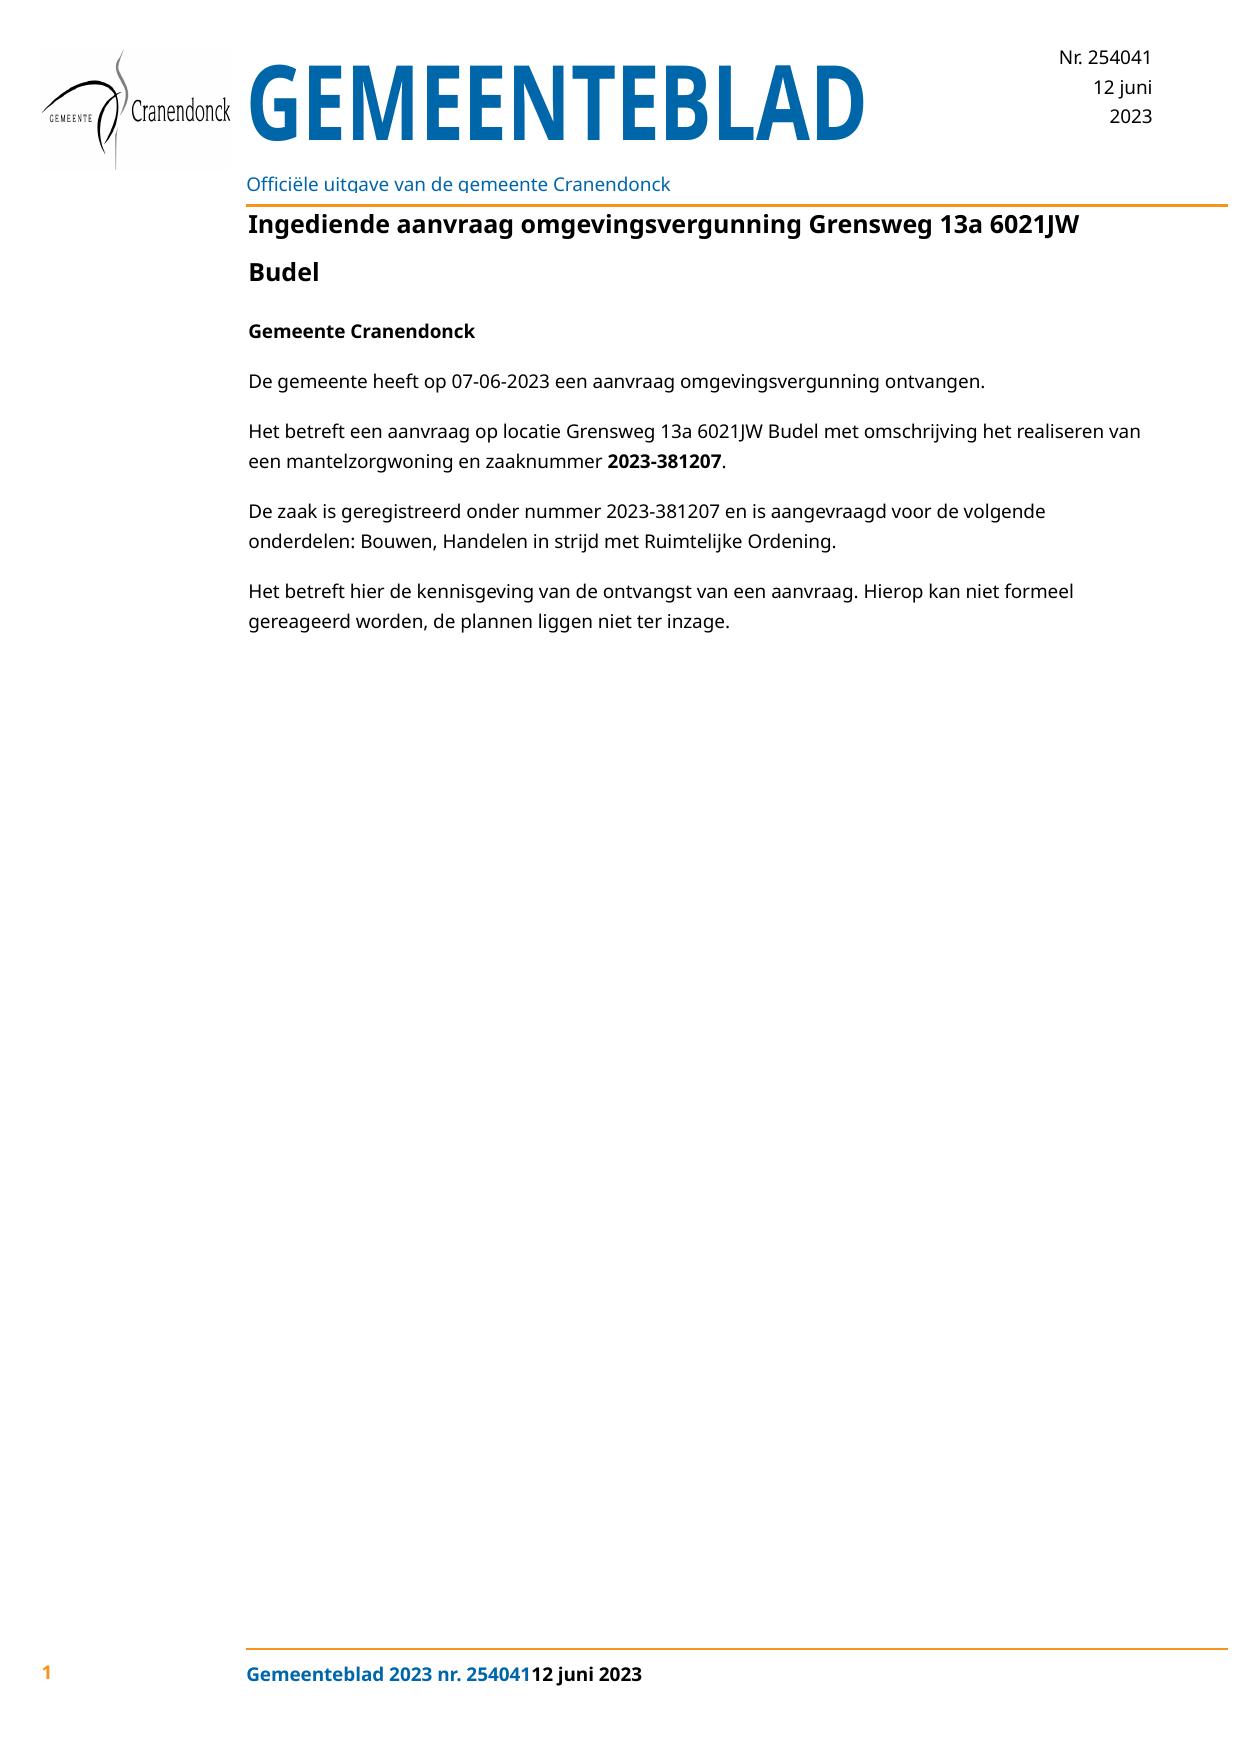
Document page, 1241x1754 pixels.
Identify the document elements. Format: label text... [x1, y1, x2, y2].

text Het betreft een aanvraag op locatie Grensweg 13a 6021JW Budel met omschrijving het realiseren van een mantelzorgwoning en zaaknummer 2023-381207. [248, 419, 1152, 474]
text De gemeente heeft op 07-06-2023 een aanvraag omgevingsvergunning ontvangen. [248, 368, 1152, 394]
text Het betreft hier de kennisgeving van de ontvangst van een aanvraag. Hierop kan niet formeel gereageerd worden, de plannen liggen niet ter inzage. [248, 579, 1152, 634]
picture [41, 47, 231, 172]
text Ingediende aanvraag omgevingsvergunning Grensweg 13a 6021JW Budel [248, 207, 1152, 288]
text Gemeente Cranendonck [248, 318, 1152, 344]
text De zaak is geregistreerd onder nummer 2023-381207 en is aangevraagd voor de volgende onderdelen: Bouwen, Handelen in strijd met Ruimtelijke Ordening. [248, 499, 1152, 554]
